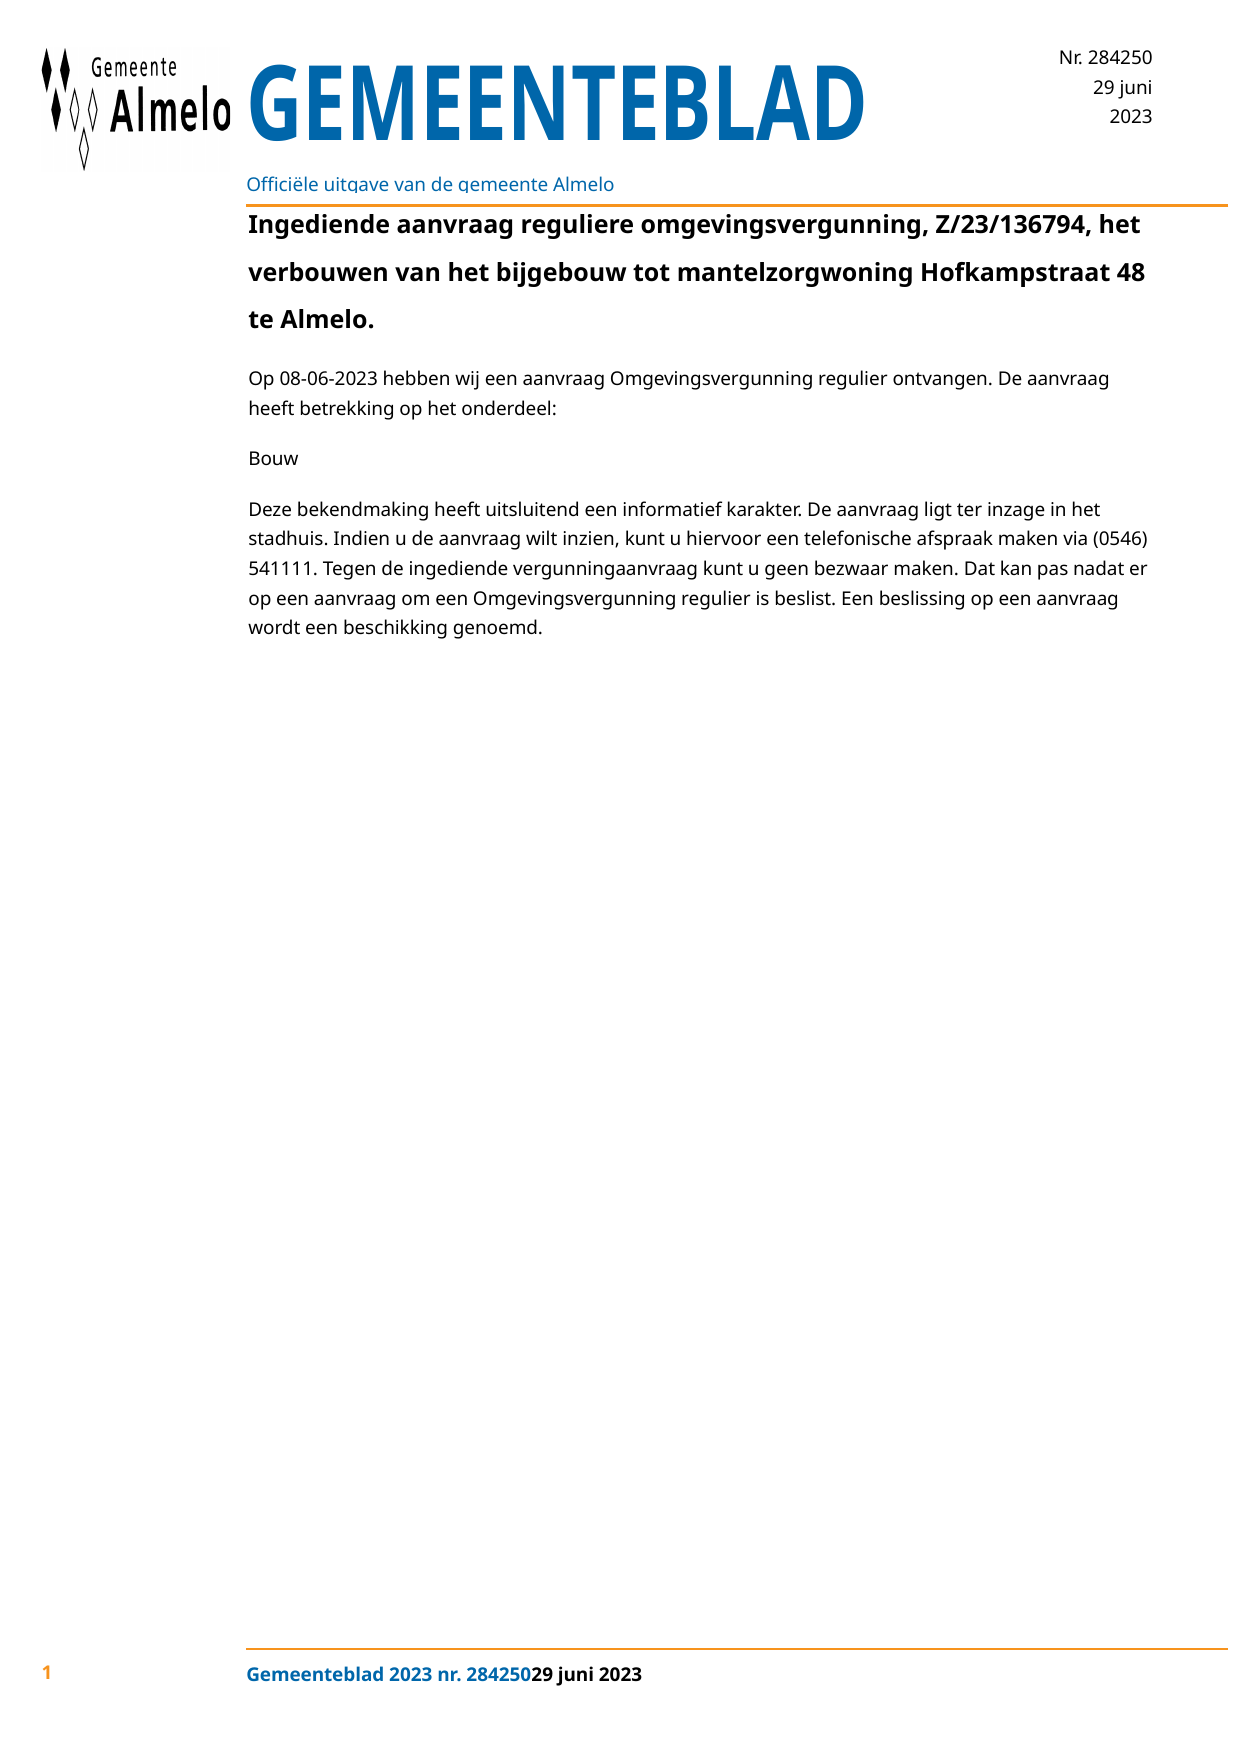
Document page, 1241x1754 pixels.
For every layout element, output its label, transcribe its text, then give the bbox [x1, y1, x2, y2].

text Deze bekendmaking heeft uitsluitend een informatief karakter. De aanvraag ligt ter inzage in het stadhuis. Indien u de aanvraag wilt inzien, kunt u hiervoor een telefonische afspraak maken via (0546) 541111. Tegen de ingediende vergunningaanvraag kunt u geen bezwaar maken. Dat kan pas nadat er op een aanvraag om een Omgevingsvergunning regulier is beslist. Een beslissing op een aanvraag wordt een beschikking genoemd. [248, 496, 1152, 640]
text Op 08-06-2023 hebben wij een aanvraag Omgevingsvergunning regulier ontvangen. De aanvraag heeft betrekking op het onderdeel: [248, 366, 1152, 421]
text Ingediende aanvraag reguliere omgevingsvergunning, Z/23/136794, het verbouwen van het bijgebouw tot mantelzorgwoning Hofkampstraat 48 te Almelo. [248, 207, 1152, 336]
text Bouw [248, 446, 1152, 471]
picture [41, 47, 231, 172]
